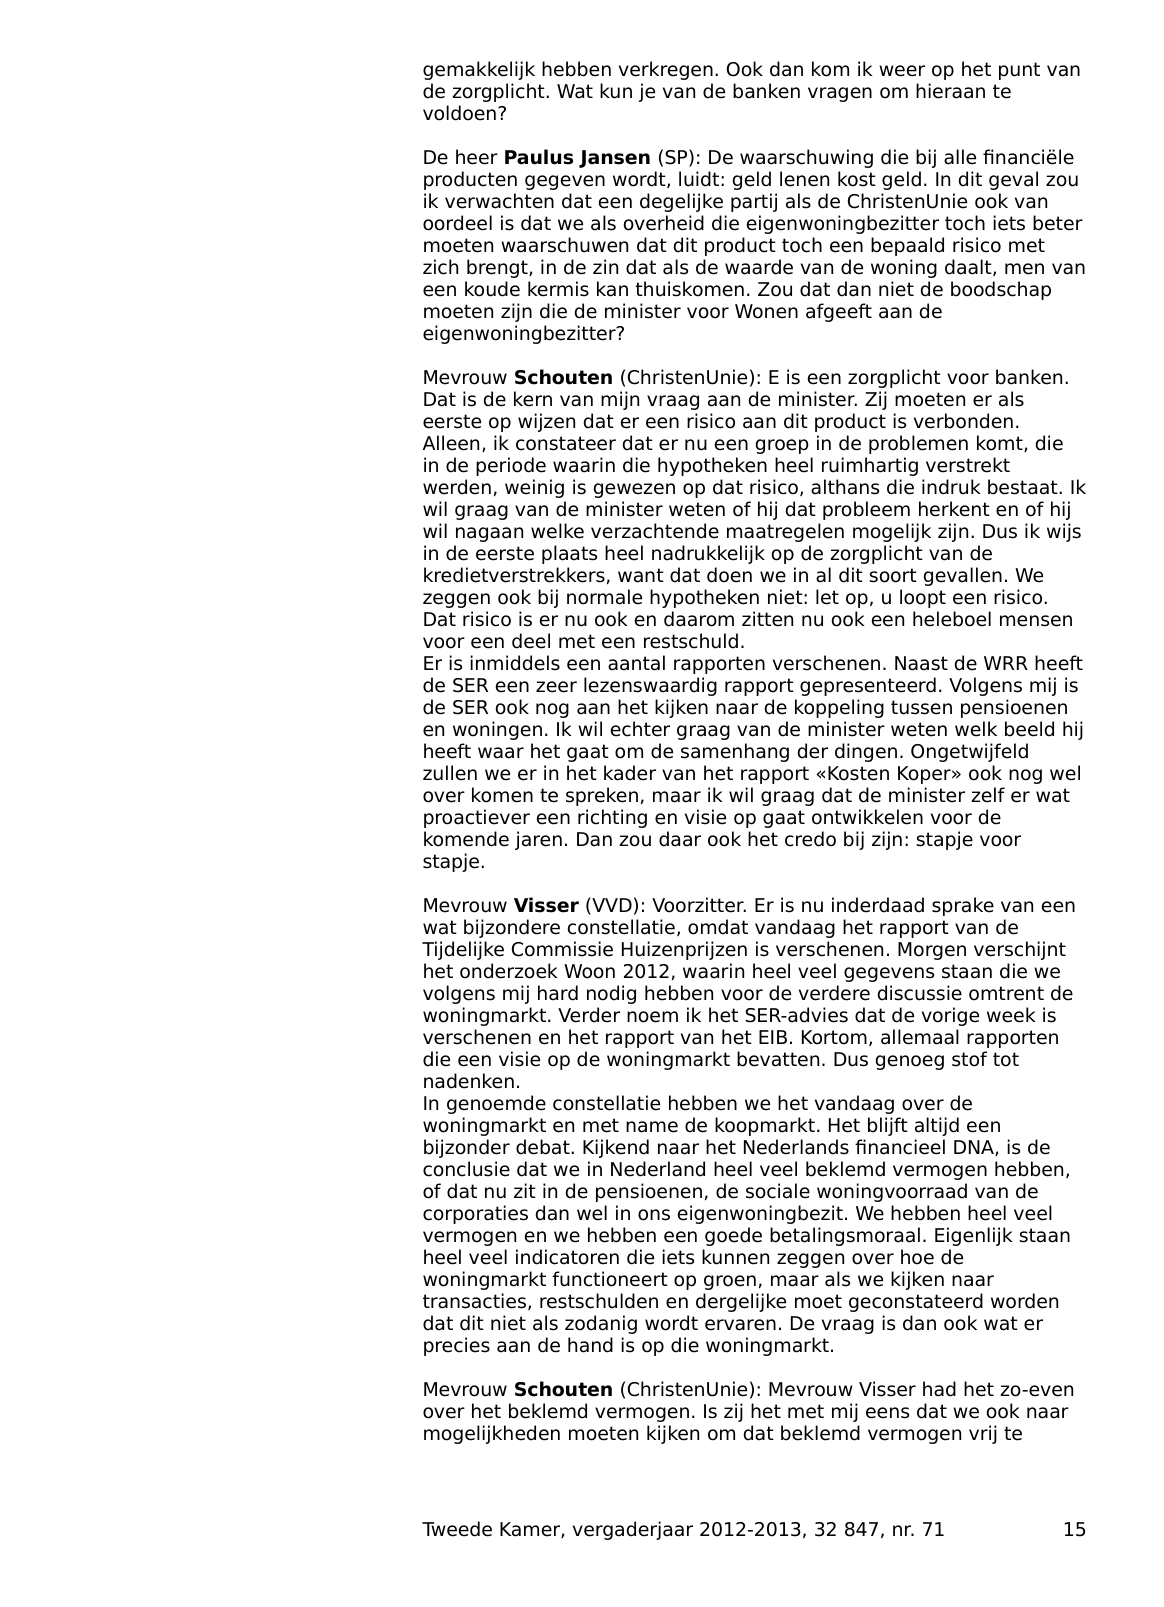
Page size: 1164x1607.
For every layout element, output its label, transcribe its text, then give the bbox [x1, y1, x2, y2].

text Er is inmiddels een aantal rapporten verschenen. Naast de WRR heeft de SER een zeer lezenswaardig rapport gepresenteerd. Volgens mij is de SER ook nog aan het kijken naar de koppeling tussen pensioenen en woningen. Ik wil echter graag van de minister weten welk beeld hij heeft waar het gaat om de samenhang der dingen. Ongetwijfeld zullen we er in het kader van het rapport «Kosten Koper» ook nog wel over komen te spreken, maar ik wil graag dat de minister zelf er wat proactiever een richting en visie op gaat ontwikkelen voor de komende jaren. Dan zou daar ook het credo bij zijn: stapje voor stapje. [422, 653, 1087, 873]
text Mevrouw Schouten (ChristenUnie): E is een zorgplicht voor banken. Dat is de kern van mijn vraag aan de minister. Zij moeten er als eerste op wijzen dat er een risico aan dit product is verbonden. Alleen, ik constateer dat er nu een groep in de problemen komt, die in de periode waarin die hypotheken heel ruimhartig verstrekt werden, weinig is gewezen op dat risico, althans die indruk bestaat. Ik wil graag van de minister weten of hij dat probleem herkent en of hij wil nagaan welke verzachtende maatregelen mogelijk zijn. Dus ik wijs in de eerste plaats heel nadrukkelijk op de zorgplicht van de kredietverstrekkers, want dat doen we in al dit soort gevallen. We zeggen ook bij normale hypotheken niet: let op, u loopt een risico. Dat risico is er nu ook en daarom zitten nu ook een heleboel mensen voor een deel met een restschuld. [422, 367, 1087, 653]
text De heer Paulus Jansen (SP): De waarschuwing die bij alle financiële producten gegeven wordt, luidt: geld lenen kost geld. In dit geval zou ik verwachten dat een degelijke partij als de ChristenUnie ook van oordeel is dat we als overheid die eigenwoningbezitter toch iets beter moeten waarschuwen dat dit product toch een bepaald risico met zich brengt, in de zin dat als de waarde van de woning daalt, men van een koude kermis kan thuiskomen. Zou dat dan niet de boodschap moeten zijn die de minister voor Wonen afgeeft aan de eigenwoningbezitter? [422, 147, 1087, 345]
text gemakkelijk hebben verkregen. Ook dan kom ik weer op het punt van de zorgplicht. Wat kun je van de banken vragen om hieraan te voldoen? [422, 59, 1087, 125]
text Mevrouw Schouten (ChristenUnie): Mevrouw Visser had het zo-even over het beklemd vermogen. Is zij het met mij eens dat we ook naar mogelijkheden moeten kijken om dat beklemd vermogen vrij te [422, 1379, 1087, 1444]
text In genoemde constellatie hebben we het vandaag over de woningmarkt en met name de koopmarkt. Het blijft altijd een bijzonder debat. Kijkend naar het Nederlands financieel DNA, is de conclusie dat we in Nederland heel veel beklemd vermogen hebben, of dat nu zit in de pensioenen, de sociale woningvoorraad van de corporaties dan wel in ons eigenwoningbezit. We hebben heel veel vermogen en we hebben een goede betalingsmoraal. Eigenlijk staan heel veel indicatoren die iets kunnen zeggen over hoe de woningmarkt functioneert op groen, maar als we kijken naar transacties, restschulden en dergelijke moet geconstateerd worden dat dit niet als zodanig wordt ervaren. De vraag is dan ook wat er precies aan de hand is op die woningmarkt. [422, 1093, 1087, 1356]
text Mevrouw Visser (VVD): Voorzitter. Er is nu inderdaad sprake van een wat bijzondere constellatie, omdat vandaag het rapport van de Tijdelijke Commissie Huizenprijzen is verschenen. Morgen verschijnt het onderzoek Woon 2012, waarin heel veel gegevens staan die we volgens mij hard nodig hebben voor de verdere discussie omtrent de woningmarkt. Verder noem ik het SER-advies dat de vorige week is verschenen en het rapport van het EIB. Kortom, allemaal rapporten die een visie op de woningmarkt bevatten. Dus genoeg stof tot nadenken. [422, 895, 1087, 1093]
